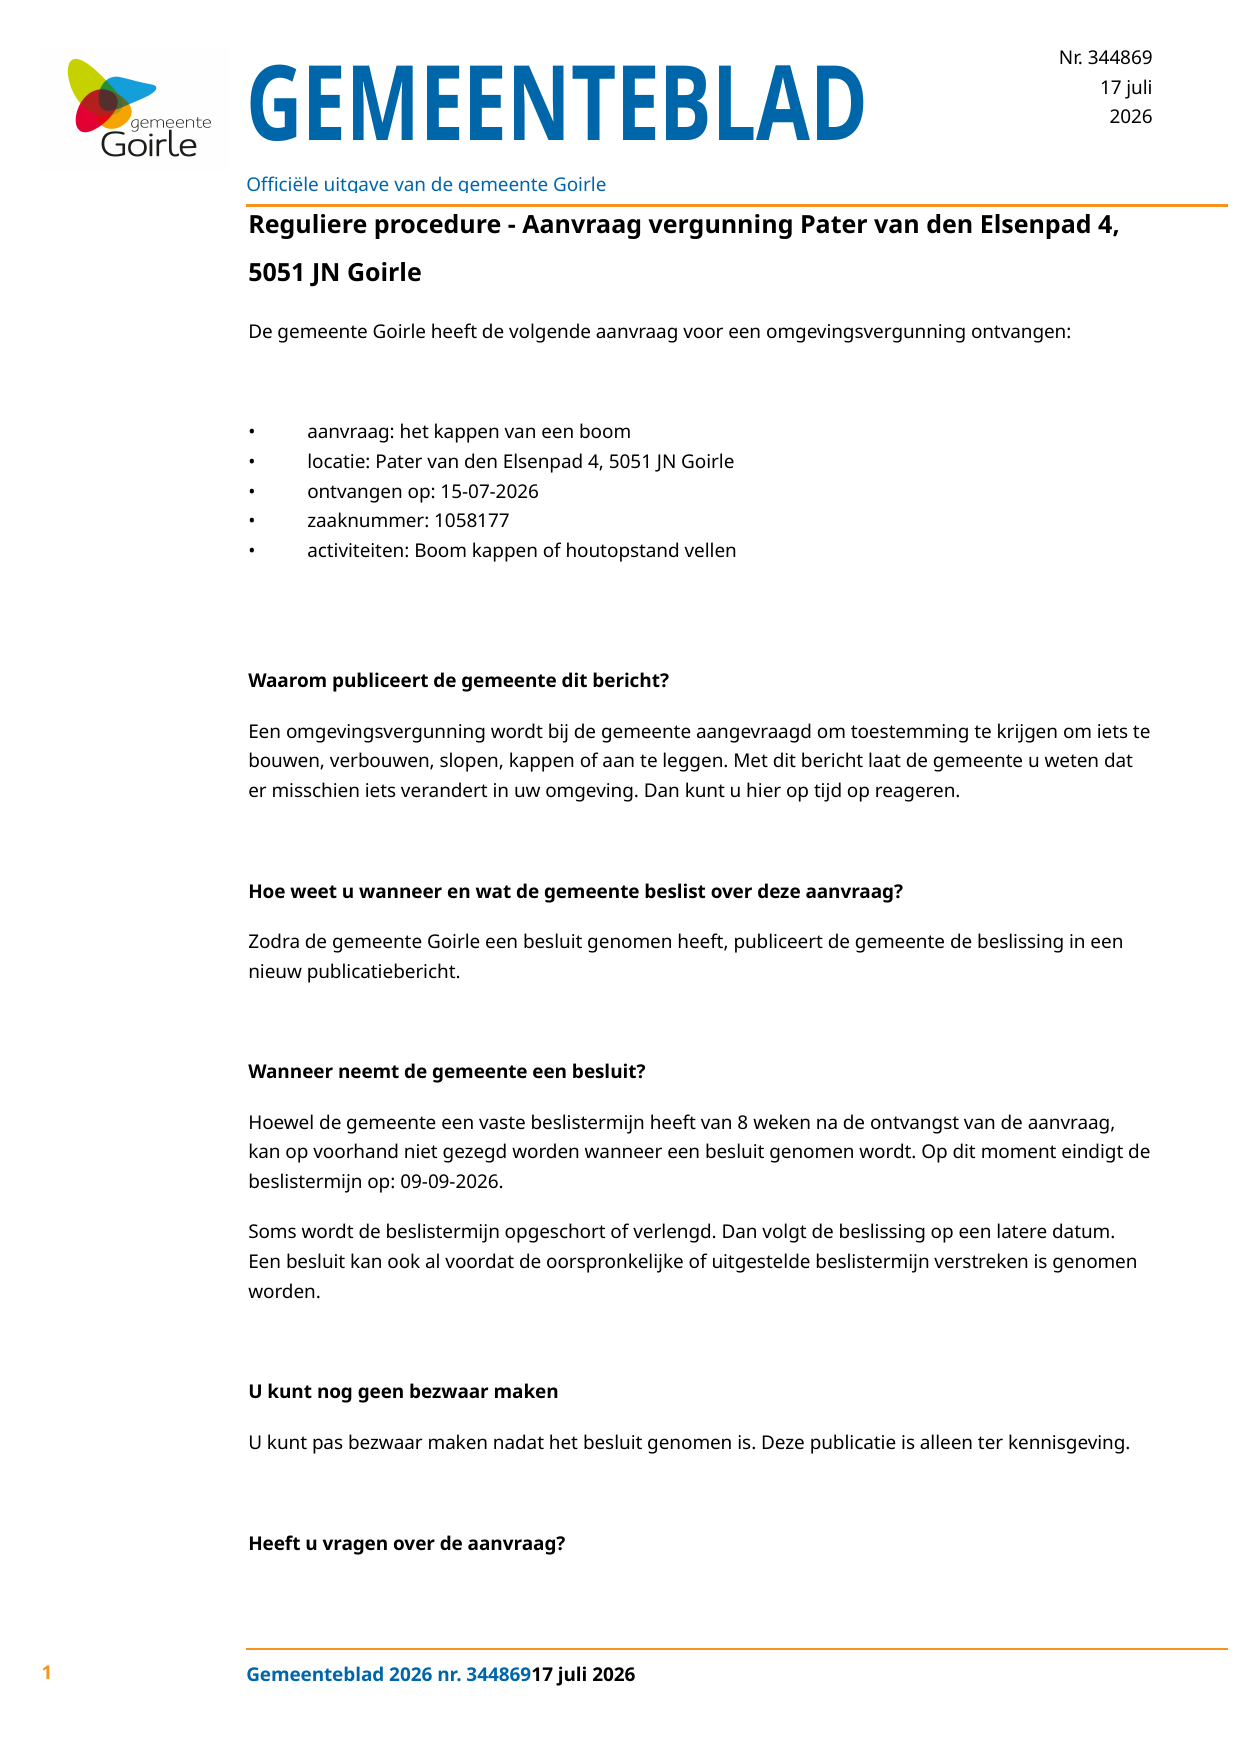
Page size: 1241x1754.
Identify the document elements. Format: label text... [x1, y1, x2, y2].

text Reguliere procedure - Aanvraag vergunning Pater van den Elsenpad 4, 5051 JN Goirle [248, 207, 1152, 288]
text U kunt nog geen bezwaar maken [248, 1379, 1152, 1404]
list locatie: Pater van den Elsenpad 4, 5051 JN Goirle [248, 448, 1152, 474]
picture [41, 47, 231, 172]
list zaaknummer: 1058177 [248, 507, 1152, 533]
text Waarom publiceert de gemeente dit bericht? [248, 667, 1152, 693]
text Zodra de gemeente Goirle een besluit genomen heeft, publiceert de gemeente de beslissing in een nieuw publicatiebericht. [248, 928, 1152, 984]
list aanvraag: het kappen van een boom [248, 419, 1152, 444]
text Een omgevingsvergunning wordt bij de gemeente aangevraagd om toestemming te krijgen om iets te bouwen, verbouwen, slopen, kappen of aan te leggen. Met dit bericht laat de gemeente u weten dat er misschien iets verandert in uw omgeving. Dan kunt u hier op tijd op reageren. [248, 718, 1152, 803]
list ontvangen op: 15-07-2026 [248, 478, 1152, 504]
text De gemeente Goirle heeft de volgende aanvraag voor een omgevingsvergunning ontvangen: [248, 318, 1152, 344]
text Wanneer neemt de gemeente een besluit? [248, 1059, 1152, 1084]
text Hoewel de gemeente een vaste beslistermijn heeft van 8 weken na de ontvangst van de aanvraag, kan op voorhand niet gezegd worden wanneer een besluit genomen wordt. Op dit moment eindigt de beslistermijn op: 09-09-2026. [248, 1109, 1152, 1194]
text Heeft u vragen over de aanvraag? [248, 1530, 1152, 1556]
text Soms wordt de beslistermijn opgeschort of verlengd. Dan volgt de beslissing op een latere datum. Een besluit kan ook al voordat de oorspronkelijke of uitgestelde beslistermijn verstreken is genomen worden. [248, 1219, 1152, 1304]
list activiteiten: Boom kappen of houtopstand vellen [248, 537, 1152, 563]
text U kunt pas bezwaar maken nadat het besluit genomen is. Deze publicatie is alleen ter kennisgeving. [248, 1429, 1152, 1455]
text Hoe weet u wanneer en wat de gemeente beslist over deze aanvraag? [248, 878, 1152, 904]
